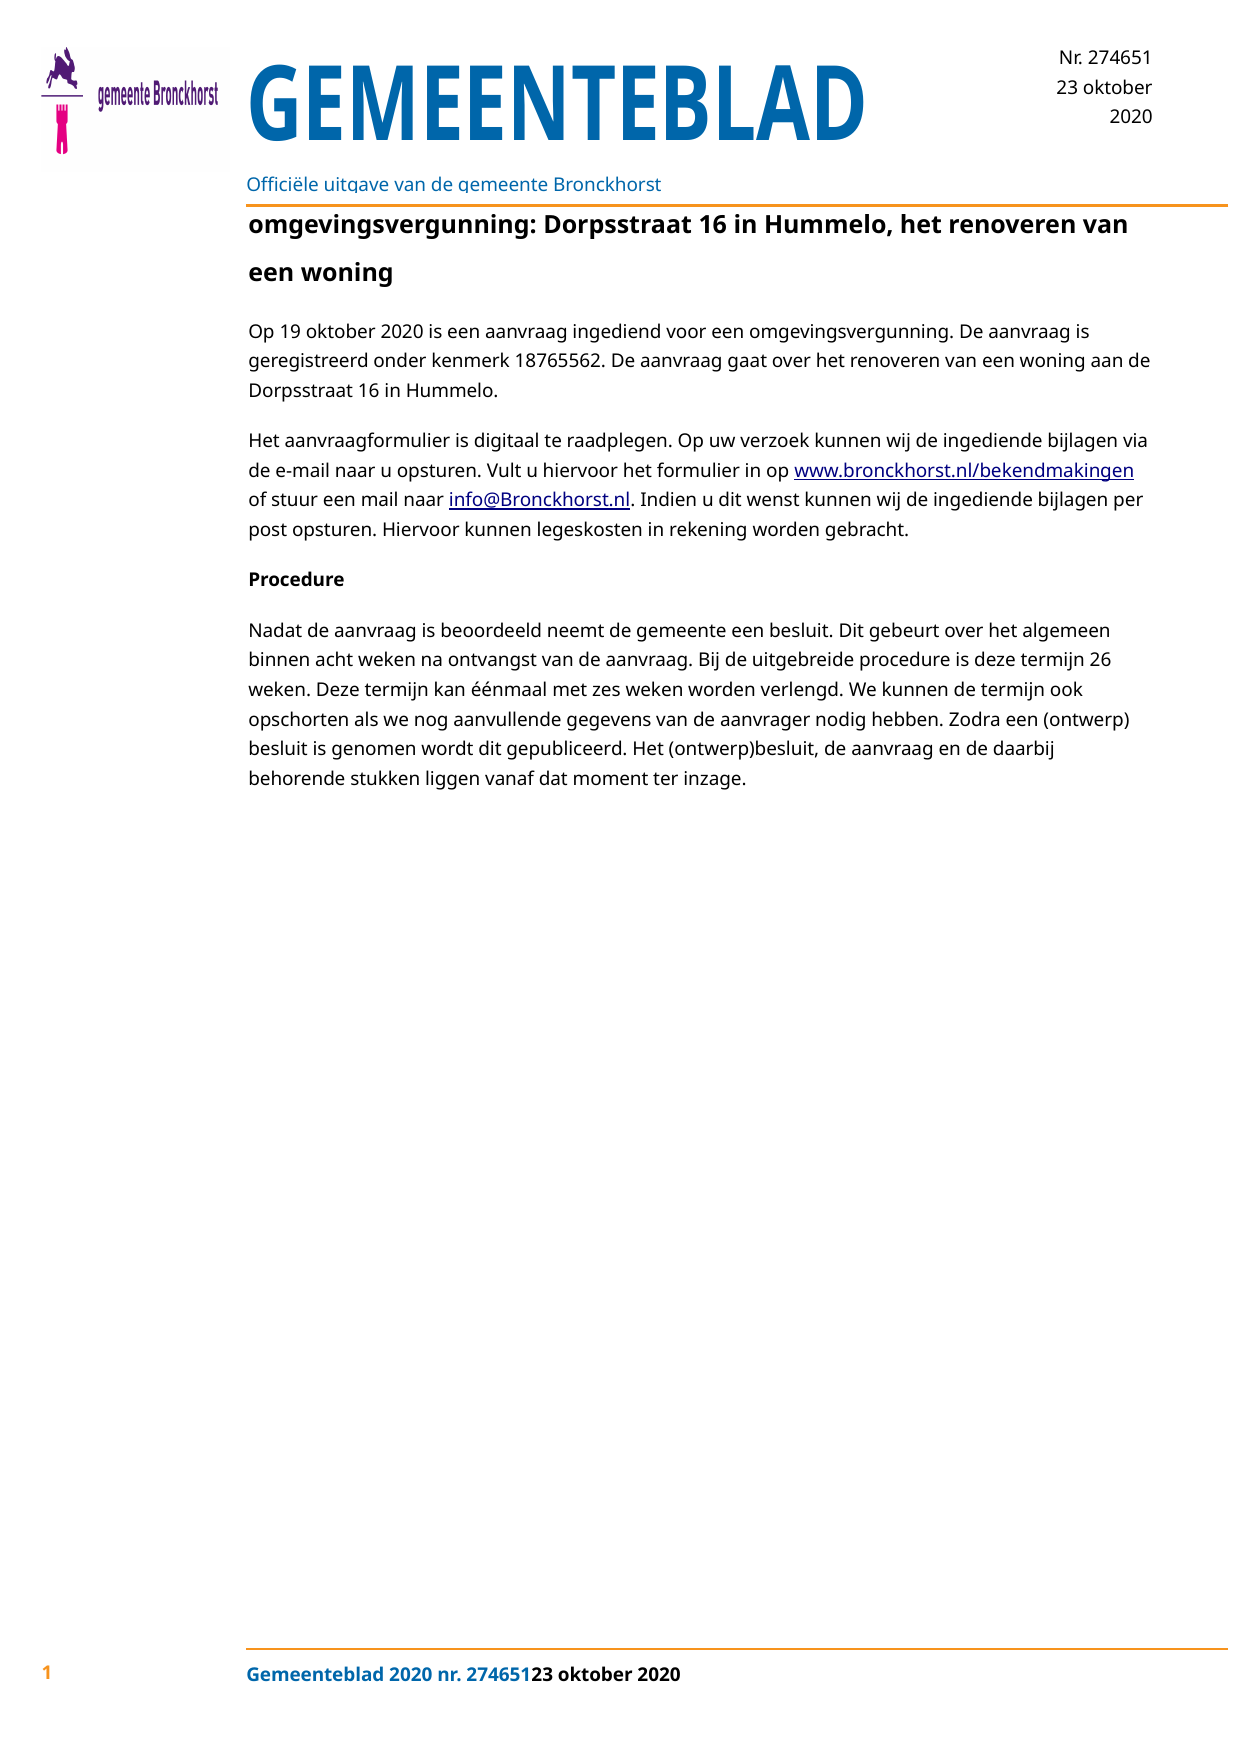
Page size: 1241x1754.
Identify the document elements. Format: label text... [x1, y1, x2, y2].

text Nadat de aanvraag is beoordeeld neemt de gemeente een besluit. Dit gebeurt over het algemeen binnen acht weken na ontvangst van de aanvraag. Bij de uitgebreide procedure is deze termijn 26 weken. Deze termijn kan éénmaal met zes weken worden verlengd. We kunnen de termijn ook opschorten als we nog aanvullende gegevens van de aanvrager nodig hebben. Zodra een (ontwerp) besluit is genomen wordt dit gepubliceerd. Het (ontwerp)besluit, de aanvraag en de daarbij behorende stukken liggen vanaf dat moment ter inzage. [248, 617, 1152, 791]
text Het aanvraagformulier is digitaal te raadplegen. Op uw verzoek kunnen wij de ingediende bijlagen via de e-mail naar u opsturen. Vult u hiervoor het formulier in op www.bronckhorst.nl/bekendmakingen of stuur een mail naar info@Bronckhorst.nl. Indien u dit wenst kunnen wij de ingediende bijlagen per post opsturen. Hiervoor kunnen legeskosten in rekening worden gebracht. [248, 427, 1152, 542]
picture [41, 47, 231, 172]
text Op 19 oktober 2020 is een aanvraag ingediend voor een omgevingsvergunning. De aanvraag is geregistreerd onder kenmerk 18765562. De aanvraag gaat over het renoveren van een woning aan de Dorpsstraat 16 in Hummelo. [248, 318, 1152, 403]
text Procedure [248, 567, 1152, 592]
text omgevingsvergunning: Dorpsstraat 16 in Hummelo, het renoveren van een woning [248, 207, 1152, 288]
